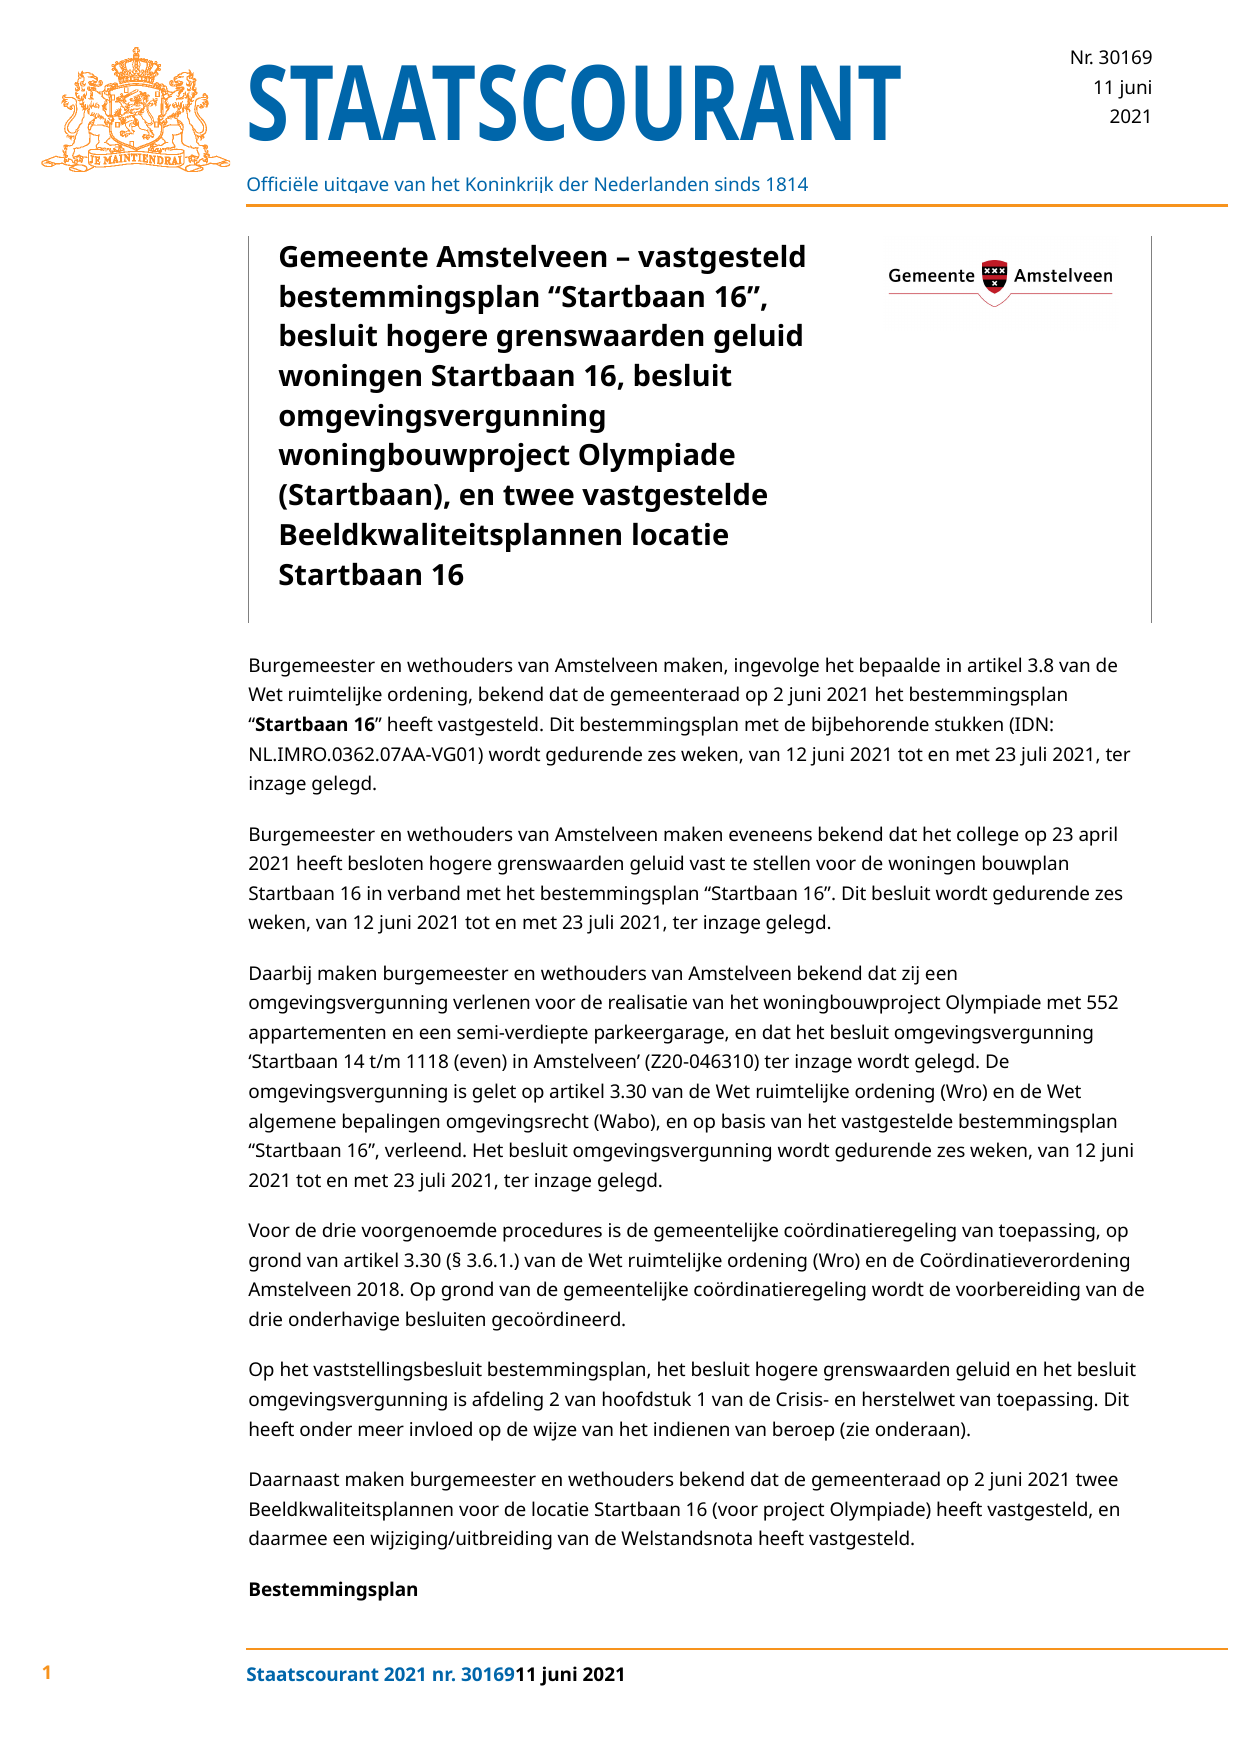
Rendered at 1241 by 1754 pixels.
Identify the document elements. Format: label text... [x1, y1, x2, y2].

text Burgemeester en wethouders van Amstelveen maken, ingevolge het bepaalde in artikel 3.8 van de Wet ruimtelijke ordening, bekend dat de gemeenteraad op 2 juni 2021 het bestemmingsplan “Startbaan 16” heeft vastgesteld. Dit bestemmingsplan met de bijbehorende stukken (IDN: NL.IMRO.0362.07AA-VG01) wordt gedurende zes weken, van 12 juni 2021 tot en met 23 juli 2021, ter inzage gelegd. [248, 652, 1152, 796]
picture [882, 236, 1119, 331]
text Daarbij maken burgemeester en wethouders van Amstelveen bekend dat zij een omgevingsvergunning verlenen voor de realisatie van het woningbouwproject Olympiade met 552 appartementen en een semi-verdiepte parkeergarage, en dat het besluit omgevingsvergunning ‘Startbaan 14 t/m 1118 (even) in Amstelveen’ (Z20-046310) ter inzage wordt gelegd. De omgevingsvergunning is gelet op artikel 3.30 van de Wet ruimtelijke ordening (Wro) en de Wet algemene bepalingen omgevingsrecht (Wabo), en op basis van het vastgestelde bestemmingsplan “Startbaan 16”, verleend. Het besluit omgevingsvergunning wordt gedurende zes weken, van 12 juni 2021 tot en met 23 juli 2021, ter inzage gelegd. [248, 960, 1152, 1193]
text Op het vaststellingsbesluit bestemmingsplan, het besluit hogere grenswaarden geluid en het besluit omgevingsvergunning is afdeling 2 van hoofdstuk 1 van de Crisis- en herstelwet van toepassing. Dit heeft onder meer invloed op de wijze van het indienen van beroep (zie onderaan). [248, 1357, 1152, 1442]
text Daarnaast maken burgemeester en wethouders bekend dat de gemeenteraad op 2 juni 2021 twee Beeldkwaliteitsplannen voor de locatie Startbaan 16 (voor project Olympiade) heeft vastgesteld, en daarmee een wijziging/uitbreiding van de Welstandsnota heeft vastgesteld. [248, 1466, 1152, 1551]
text Voor de drie voorgenoemde procedures is de gemeentelijke coördinatieregeling van toepassing, op grond van artikel 3.30 (§ 3.6.1.) van de Wet ruimtelijke ordening (Wro) en de Coördinatieverordening Amstelveen 2018. Op grond van de gemeentelijke coördinatieregeling wordt de voorbereiding van de drie onderhavige besluiten gecoördineerd. [248, 1217, 1152, 1332]
text Burgemeester en wethouders van Amstelveen maken eveneens bekend dat het college op 23 april 2021 heeft besloten hogere grenswaarden geluid vast te stellen voor de woningen bouwplan Startbaan 16 in verband met het bestemmingsplan “Startbaan 16”. Dit besluit wordt gedurende zes weken, van 12 juni 2021 tot en met 23 juli 2021, ter inzage gelegd. [248, 821, 1152, 935]
picture [41, 47, 231, 172]
table_header [850, 236, 1151, 623]
table_header Gemeente Amstelveen – vastgesteld bestemmingsplan “Startbaan 16”, besluit hogere grenswaarden geluid woningen Startbaan 16, besluit omgevingsvergunning woningbouwproject Olympiade (Startbaan), en twee vastgestelde Beeldkwaliteitsplannen locatie Startbaan 16 [249, 236, 850, 623]
text Bestemmingsplan [248, 1576, 1152, 1602]
